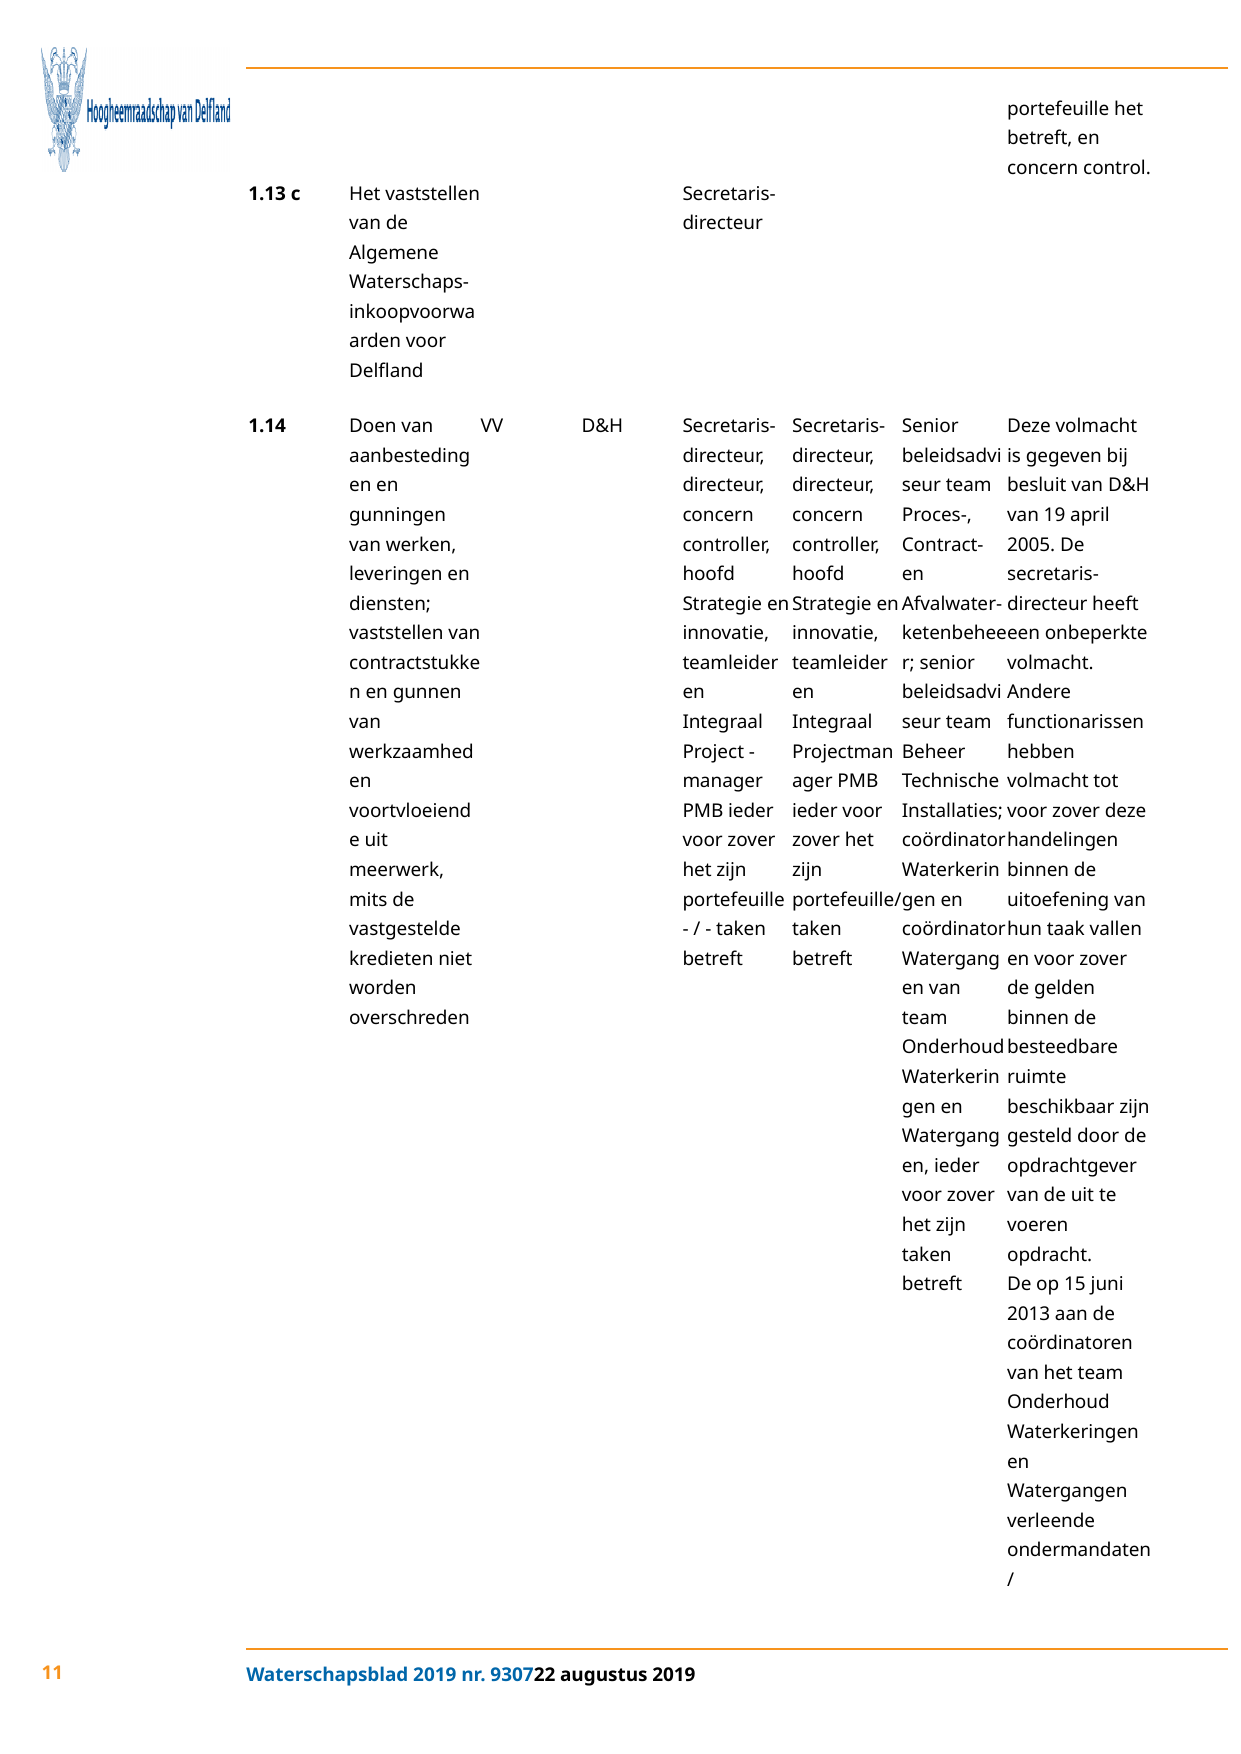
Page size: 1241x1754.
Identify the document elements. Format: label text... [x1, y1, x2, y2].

table_cell Secretaris-directeur, directeur, concern controller, hoofd Strategie en innovatie, teamleider en Integraal Projectmanager PMB ieder voor zover het zijn portefeuille/ taken betreft [792, 413, 902, 1592]
table_cell Senior beleidsadviseur team Proces-, Contract- en Afvalwater- ketenbeheer; senior beleidsadviseur team Beheer Technische Installaties; coördinator Waterkeringen en coördinator Watergangen van team Onderhoud Waterkeringen en Watergangen, ieder voor zover het zijn taken betreft [902, 413, 1007, 1592]
table_cell [349, 95, 480, 180]
table_cell [248, 95, 349, 180]
table_cell [902, 180, 1007, 412]
table_cell Deze volmacht is gegeven bij besluit van D&H van 19 april 2005. De secretaris-directeur heeft een onbeperkte volmacht. Andere functionarissen hebben volmacht tot voor zover deze handelingen binnen de uitoefening van hun taak vallen en voor zover de gelden binnen de besteedbare ruimte beschikbaar zijn gesteld door de opdrachtgever van de uit te voeren opdracht. De op 15 juni 2013 aan de coördinatoren van het team Onderhoud Waterkeringen en Watergangen verleende ondermandaten / [1007, 413, 1152, 1592]
table_cell [902, 95, 1007, 180]
table_cell Secretaris-directeur, directeur, concern controller, hoofd Strategie en innovatie, teamleider en Integraal Project - manager PMB ieder voor zover het zijn portefeuille - / - taken betreft [682, 413, 792, 1592]
picture [41, 47, 231, 172]
table_cell [480, 180, 581, 412]
table_cell Het vaststellen van de Algemene Waterschaps-inkoopvoorwaarden voor Delfland [349, 180, 480, 412]
table_cell [581, 95, 682, 180]
table_cell 1.13 c [248, 180, 349, 412]
table_cell [792, 180, 902, 412]
table_cell [480, 95, 581, 180]
table_cell D&H [581, 413, 682, 1592]
table_cell VV [480, 413, 581, 1592]
table_cell 1.14 [248, 413, 349, 1592]
table_cell [581, 180, 682, 412]
table_cell [792, 95, 902, 180]
table_cell Secretaris-directeur [682, 180, 792, 412]
table_cell [1007, 180, 1152, 412]
table_cell [682, 95, 792, 180]
table_cell Doen van aanbestedingen en gunningen van werken, leveringen en diensten; vaststellen van contractstukken en gunnen van werkzaamheden voortvloeiende uit meerwerk, mits de vastgestelde kredieten niet worden overschreden [349, 413, 480, 1592]
table_cell portefeuille het betreft, en concern control. [1007, 95, 1152, 180]
